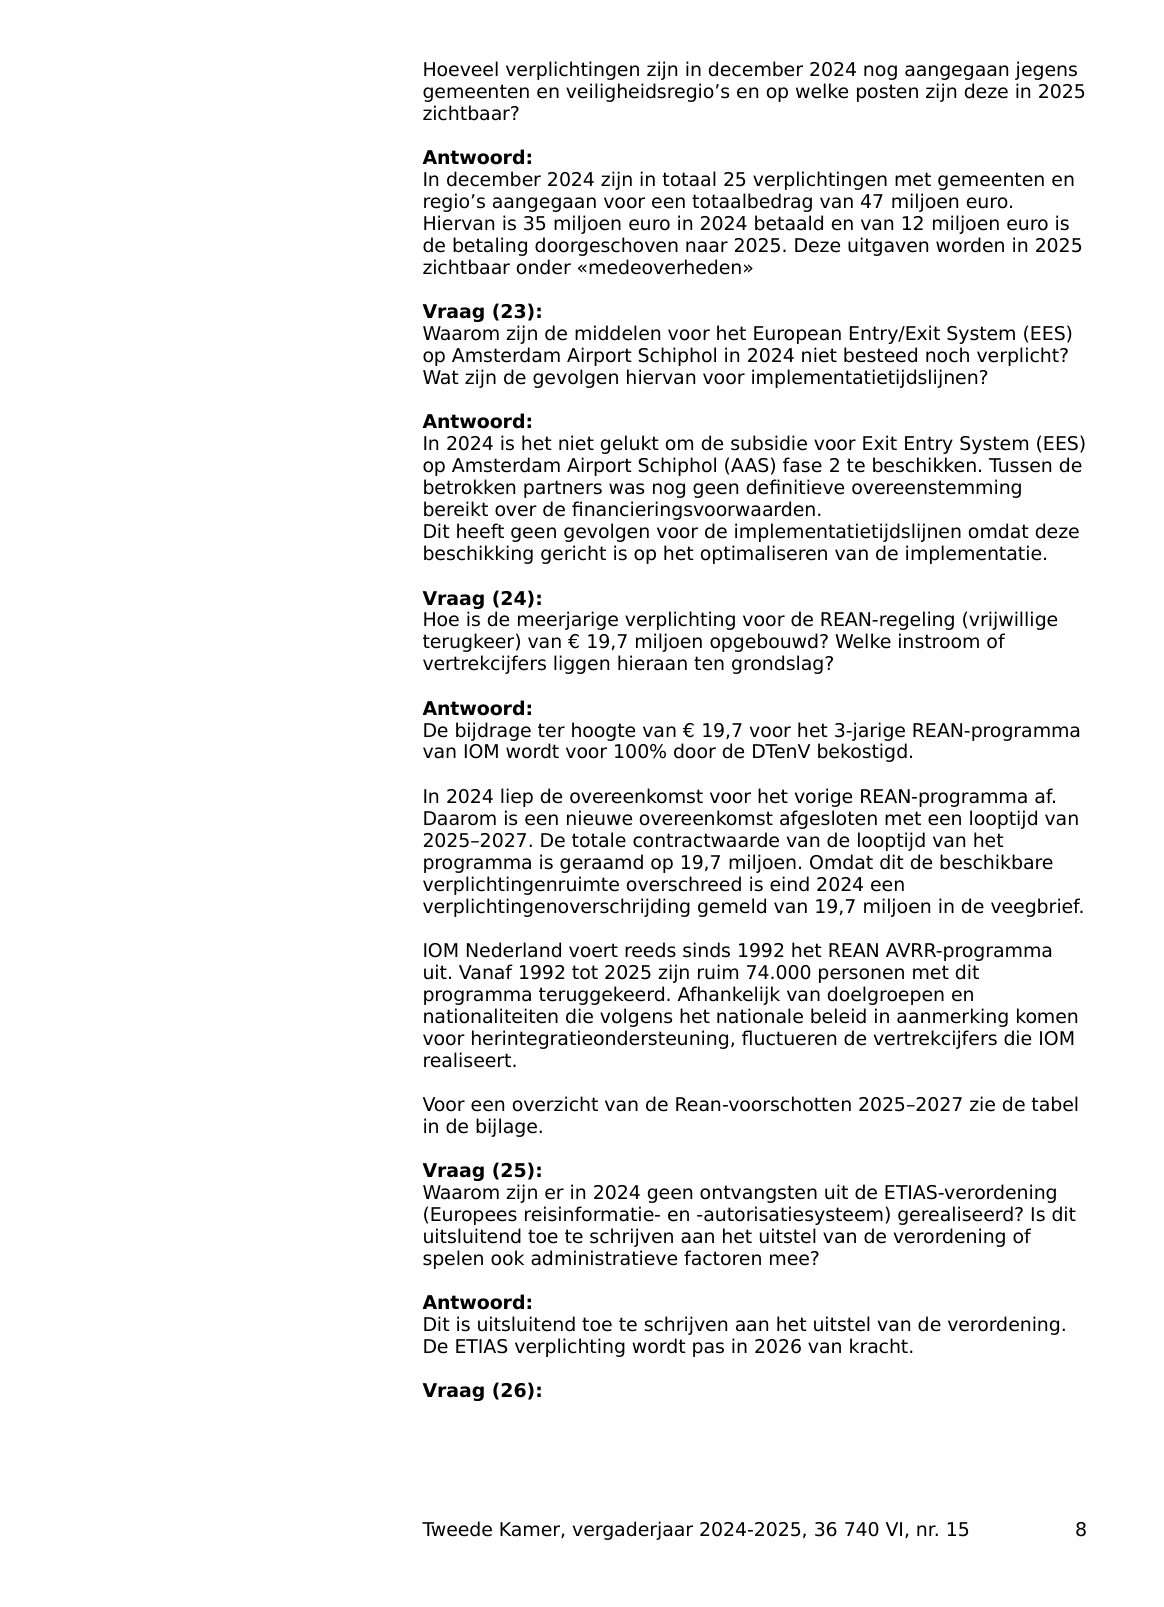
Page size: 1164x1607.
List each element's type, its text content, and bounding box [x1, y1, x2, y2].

text In december 2024 zijn in totaal 25 verplichtingen met gemeenten en regio’s aangegaan voor een totaalbedrag van 47 miljoen euro. Hiervan is 35 miljoen euro in 2024 betaald en van 12 miljoen euro is de betaling doorgeschoven naar 2025. Deze uitgaven worden in 2025 zichtbaar onder «medeoverheden» [422, 169, 1087, 279]
text Hoe is de meerjarige verplichting voor de REAN-regeling (vrijwillige terugkeer) van € 19,7 miljoen opgebouwd? Welke instroom of vertrekcijfers liggen hieraan ten grondslag? [422, 609, 1087, 675]
text Voor een overzicht van de Rean-voorschotten 2025–2027 zie de tabel in de bijlage. [422, 1094, 1087, 1138]
text Vraag (26): [422, 1380, 1087, 1402]
text Waarom zijn er in 2024 geen ontvangsten uit de ETIAS-verordening (Europees reisinformatie- en -autorisatiesysteem) gerealiseerd? Is dit uitsluitend toe te schrijven aan het uitstel van de verordening of spelen ook administratieve factoren mee? [422, 1182, 1087, 1270]
text Antwoord: [422, 147, 1087, 169]
text IOM Nederland voert reeds sinds 1992 het REAN AVRR-programma uit. Vanaf 1992 tot 2025 zijn ruim 74.000 personen met dit programma teruggekeerd. Afhankelijk van doelgroepen en nationaliteiten die volgens het nationale beleid in aanmerking komen voor herintegratieondersteuning, fluctueren de vertrekcijfers die IOM realiseert. [422, 940, 1087, 1072]
text Dit heeft geen gevolgen voor de implementatietijdslijnen omdat deze beschikking gericht is op het optimaliseren van de implementatie. [422, 521, 1087, 565]
text Antwoord: [422, 697, 1087, 719]
text In 2024 liep de overeenkomst voor het vorige REAN-programma af. Daarom is een nieuwe overeenkomst afgesloten met een looptijd van 2025–2027. De totale contractwaarde van de looptijd van het programma is geraamd op 19,7 miljoen. Omdat dit de beschikbare verplichtingenruimte overschreed is eind 2024 een verplichtingenoverschrijding gemeld van 19,7 miljoen in de veegbrief. [422, 786, 1087, 917]
text Vraag (23): [422, 301, 1087, 323]
text Antwoord: [422, 411, 1087, 433]
text Dit is uitsluitend toe te schrijven aan het uitstel van de verordening. De ETIAS verplichting wordt pas in 2026 van kracht. [422, 1314, 1087, 1358]
text De bijdrage ter hoogte van € 19,7 voor het 3-jarige REAN-programma van IOM wordt voor 100% door de DTenV bekostigd. [422, 719, 1087, 763]
text Vraag (24): [422, 587, 1087, 609]
text Antwoord: [422, 1292, 1087, 1314]
text Waarom zijn de middelen voor het European Entry/Exit System (EES) op Amsterdam Airport Schiphol in 2024 niet besteed noch verplicht? Wat zijn de gevolgen hiervan voor implementatietijdslijnen? [422, 323, 1087, 389]
text Hoeveel verplichtingen zijn in december 2024 nog aangegaan jegens gemeenten en veiligheidsregio’s en op welke posten zijn deze in 2025 zichtbaar? [422, 59, 1087, 125]
text Vraag (25): [422, 1160, 1087, 1182]
text In 2024 is het niet gelukt om de subsidie voor Exit Entry System (EES) op Amsterdam Airport Schiphol (AAS) fase 2 te beschikken. Tussen de betrokken partners was nog geen definitieve overeenstemming bereikt over de financieringsvoorwaarden. [422, 433, 1087, 521]
